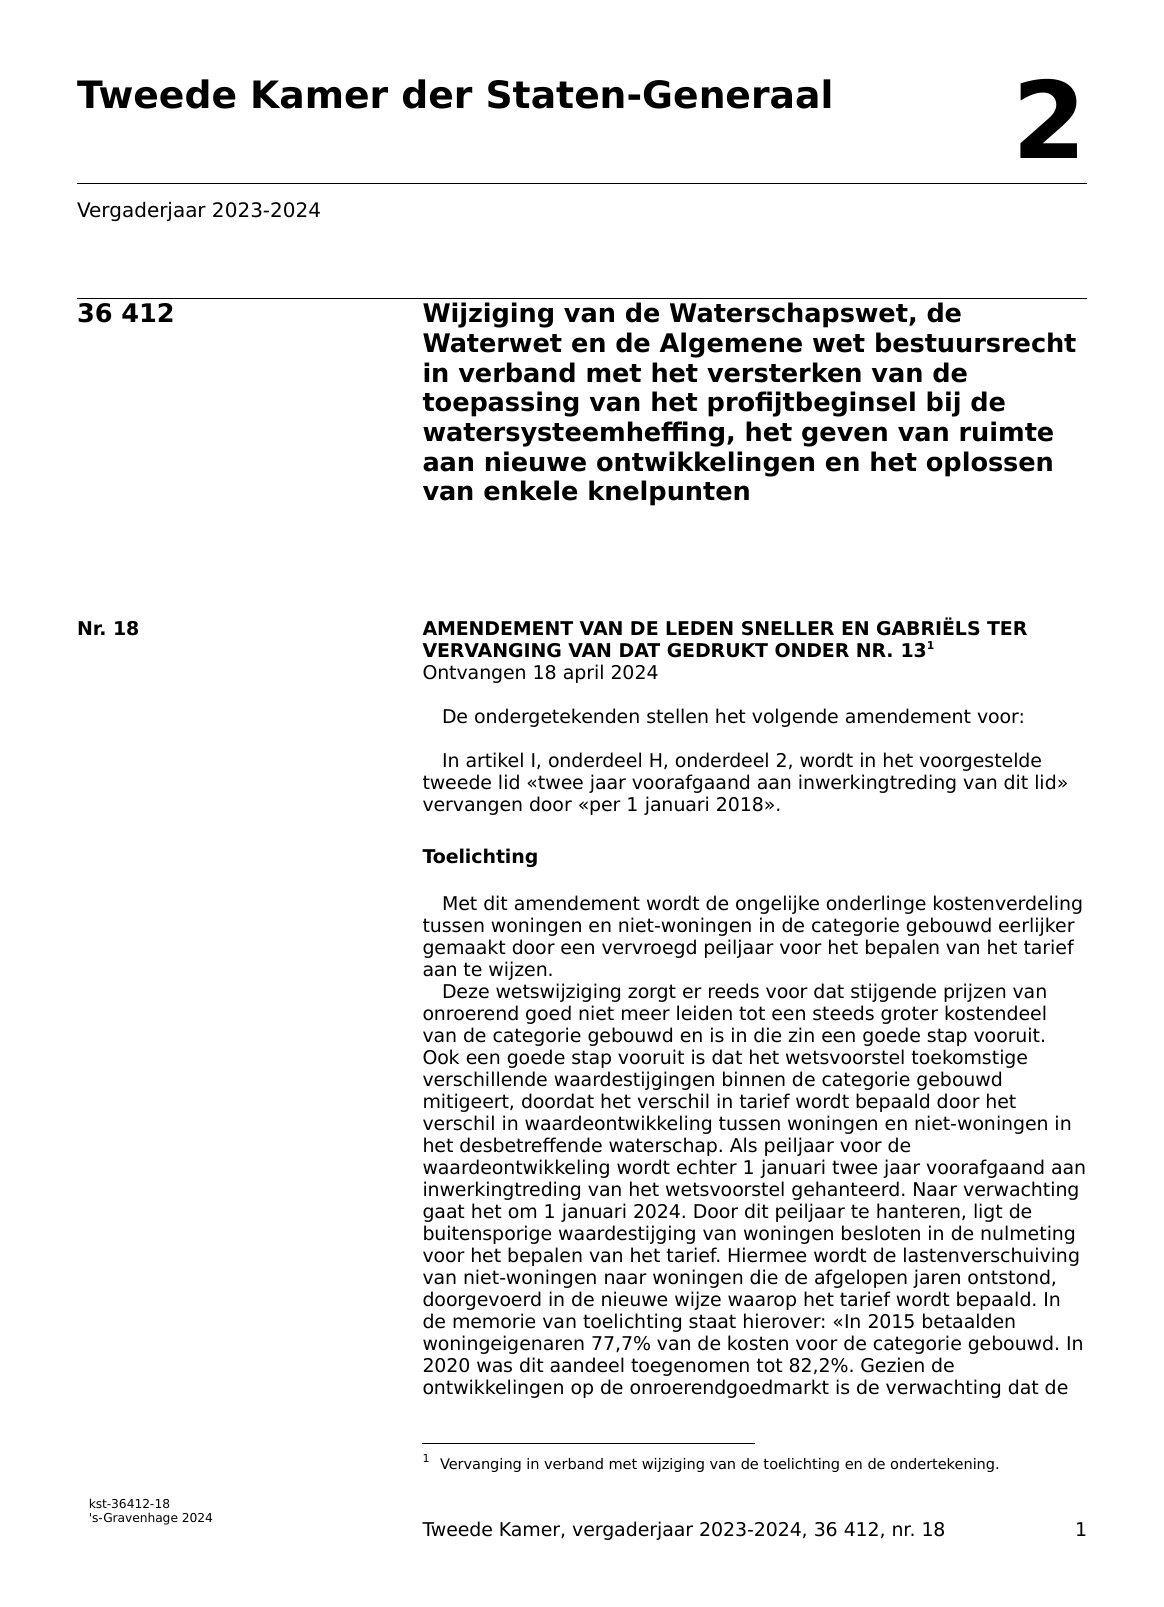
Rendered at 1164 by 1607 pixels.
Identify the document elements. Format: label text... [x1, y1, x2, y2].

subtitle 36 412 Wijziging van de Waterschapswet, de Waterwet en de Algemene wet bestuursrecht in verband met het versterken van de toepassing van het profijtbeginsel bij de watersysteemheffing, het geven van ruimte aan nieuwe ontwikkelingen en het oplossen van enkele knelpunten [77, 299, 1087, 507]
table_header Tweede Kamer der Staten-Generaal [77, 59, 886, 183]
text Deze wetswijziging zorgt er reeds voor dat stijgende prijzen van onroerend goed niet meer leiden tot een steeds groter kostendeel van de categorie gebouwd en is in die zin een goede stap vooruit. Ook een goede stap vooruit is dat het wetsvoorstel toekomstige verschillende waardestijgingen binnen de categorie gebouwd mitigeert, doordat het verschil in tarief wordt bepaald door het verschil in waardeontwikkeling tussen woningen en niet-woningen in het desbetreffende waterschap. Als peiljaar voor de waardeontwikkeling wordt echter 1 januari twee jaar voorafgaand aan inwerkingtreding van het wetsvoorstel gehanteerd. Naar verwachting gaat het om 1 januari 2024. Door dit peiljaar te hanteren, ligt de buitensporige waardestijging van woningen besloten in de nulmeting voor het bepalen van het tarief. Hiermee wordt de lastenverschuiving van niet-woningen naar woningen die de afgelopen jaren ontstond, doorgevoerd in de nieuwe wijze waarop het tarief wordt bepaald. In de memorie van toelichting staat hierover: «In 2015 betaalden woningeigenaren 77,7% van de kosten voor de categorie gebouwd. In 2020 was dit aandeel toegenomen tot 82,2%. Gezien de ontwikkelingen op de onroerendgoedmarkt is de verwachting dat de [422, 981, 1087, 1398]
text Met dit amendement wordt de ongelijke onderlinge kostenverdeling tussen woningen en niet-woningen in de categorie gebouwd eerlijker gemaakt door een vervroegd peiljaar voor het bepalen van het tarief aan te wijzen. [422, 893, 1087, 981]
text Ontvangen 18 april 2024 [422, 662, 1087, 684]
text De ondergetekenden stellen het volgende amendement voor: [422, 706, 1087, 728]
subtitle Toelichting [422, 846, 1087, 868]
text In artikel I, onderdeel H, onderdeel 2, wordt in het voorgestelde tweede lid «twee jaar voorafgaand aan inwerkingtreding van dit lid» vervangen door «per 1 januari 2018». [422, 750, 1087, 816]
table_cell Vergaderjaar 2023-2024 [77, 184, 1087, 298]
text 's-Gravenhage 2024 [88, 1511, 323, 1525]
text kst-36412-18 [88, 1497, 323, 1511]
text Vervanging in verband met wijziging van de toelichting en de ondertekening. [422, 1452, 1087, 1474]
subtitle Nr. 18 AMENDEMENT VAN DE LEDEN SNELLER EN GABRIËLS TER VERVANGING VAN DAT GEDRUKT ONDER NR. 13 [77, 618, 1087, 662]
table_header 2 [886, 59, 1087, 183]
